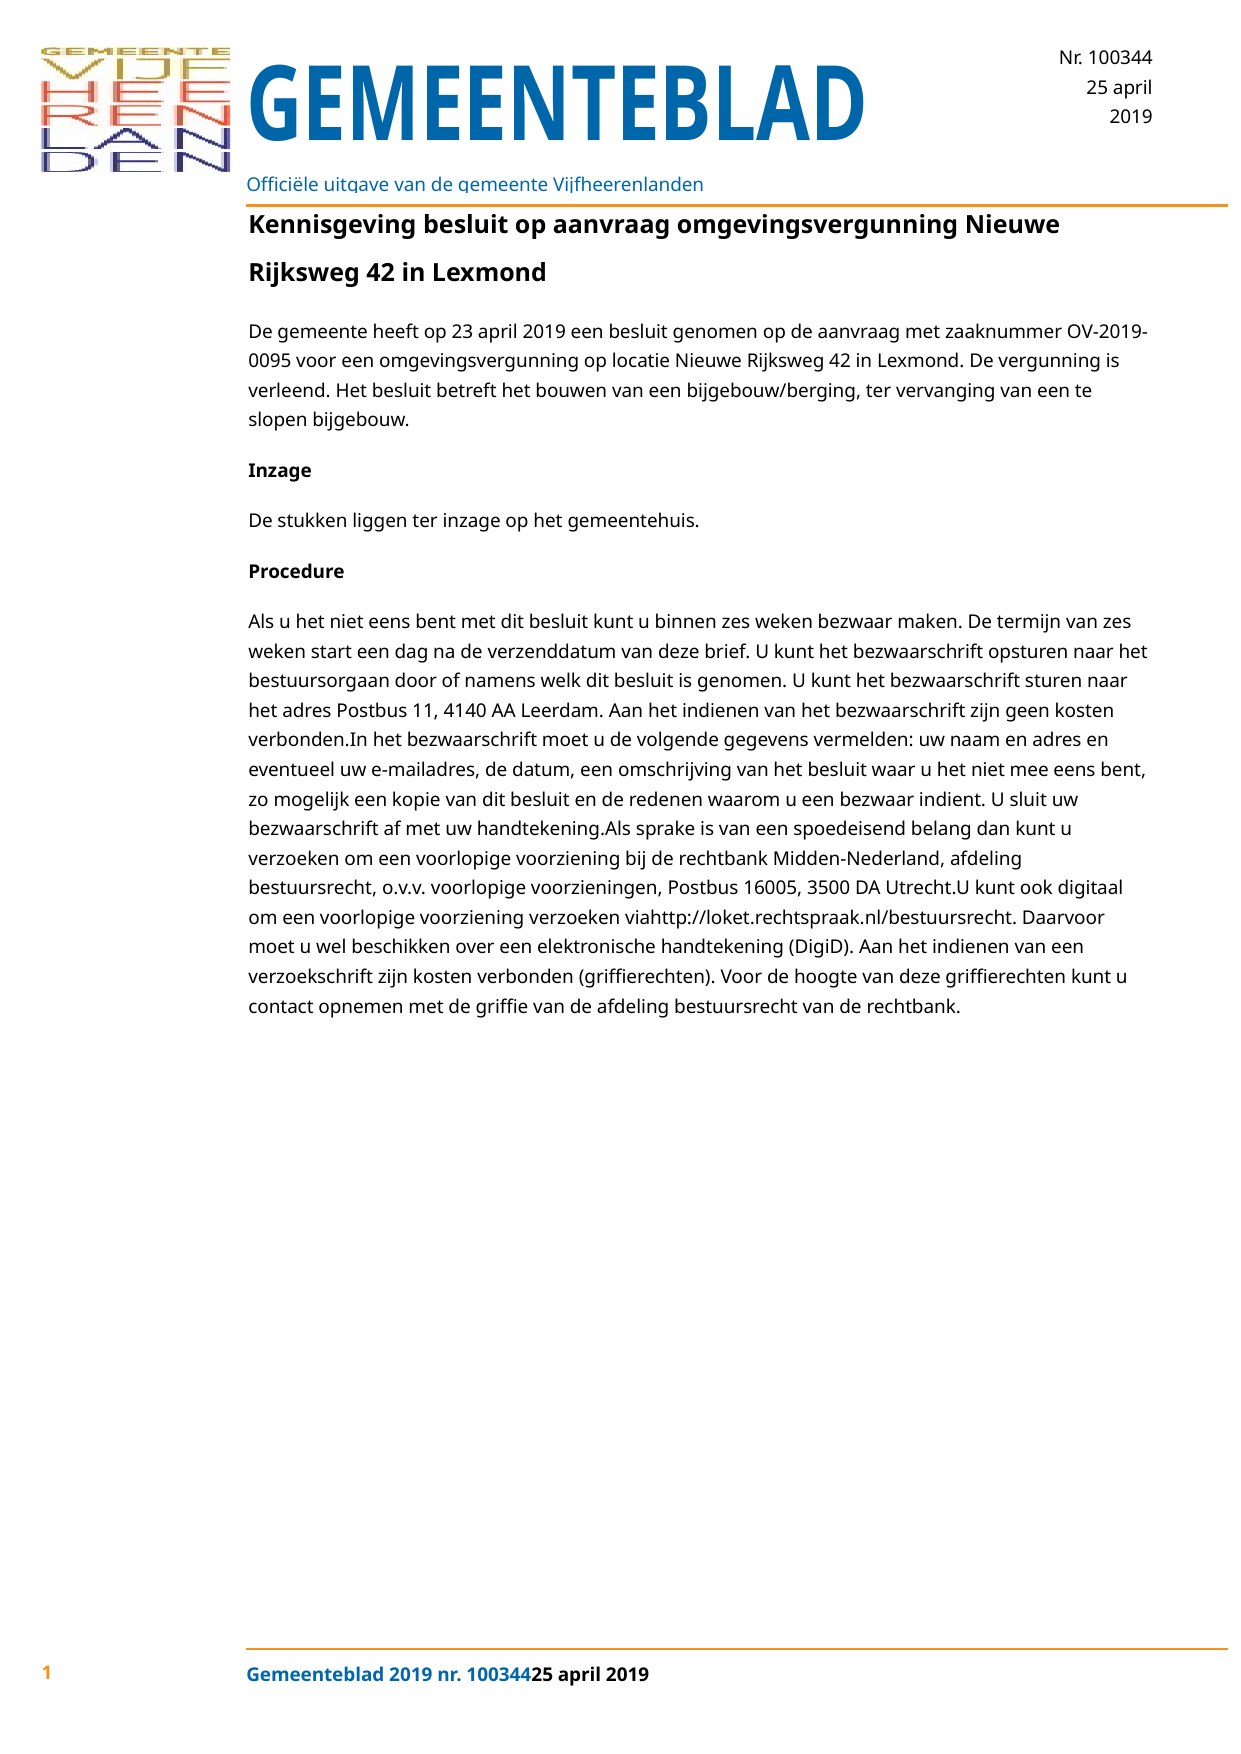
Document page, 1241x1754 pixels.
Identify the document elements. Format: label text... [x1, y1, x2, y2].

text Als u het niet eens bent met dit besluit kunt u binnen zes weken bezwaar maken. De termijn van zes weken start een dag na de verzenddatum van deze brief. U kunt het bezwaarschrift opsturen naar het bestuursorgaan door of namens welk dit besluit is genomen. U kunt het bezwaarschrift sturen naar het adres Postbus 11, 4140 AA Leerdam. Aan het indienen van het bezwaarschrift zijn geen kosten verbonden.In het bezwaarschrift moet u de volgende gegevens vermelden: uw naam en adres en eventueel uw e-mailadres, de datum, een omschrijving van het besluit waar u het niet mee eens bent, zo mogelijk een kopie van dit besluit en de redenen waarom u een bezwaar indient. U sluit uw bezwaarschrift af met uw handtekening.Als sprake is van een spoedeisend belang dan kunt u verzoeken om een voorlopige voorziening bij de rechtbank Midden-Nederland, afdeling bestuursrecht, o.v.v. voorlopige voorzieningen, Postbus 16005, 3500 DA Utrecht.U kunt ook digitaal om een voorlopige voorziening verzoeken viahttp://loket.rechtspraak.nl/bestuursrecht. Daarvoor moet u wel beschikken over een elektronische handtekening (DigiD). Aan het indienen van een verzoekschrift zijn kosten verbonden (griffierechten). Voor de hoogte van deze griffierechten kunt u contact opnemen met de griffie van de afdeling bestuursrecht van de rechtbank. [248, 608, 1152, 1019]
text De stukken liggen ter inzage op het gemeentehuis. [248, 507, 1152, 533]
text De gemeente heeft op 23 april 2019 een besluit genomen op de aanvraag met zaaknummer OV-2019-0095 voor een omgevingsvergunning op locatie Nieuwe Rijksweg 42 in Lexmond. De vergunning is verleend. Het besluit betreft het bouwen van een bijgebouw/berging, ter vervanging van een te slopen bijgebouw. [248, 318, 1152, 432]
text Inzage [248, 457, 1152, 483]
text Procedure [248, 558, 1152, 584]
text Kennisgeving besluit op aanvraag omgevingsvergunning Nieuwe Rijksweg 42 in Lexmond [248, 207, 1152, 288]
picture [41, 47, 231, 172]
